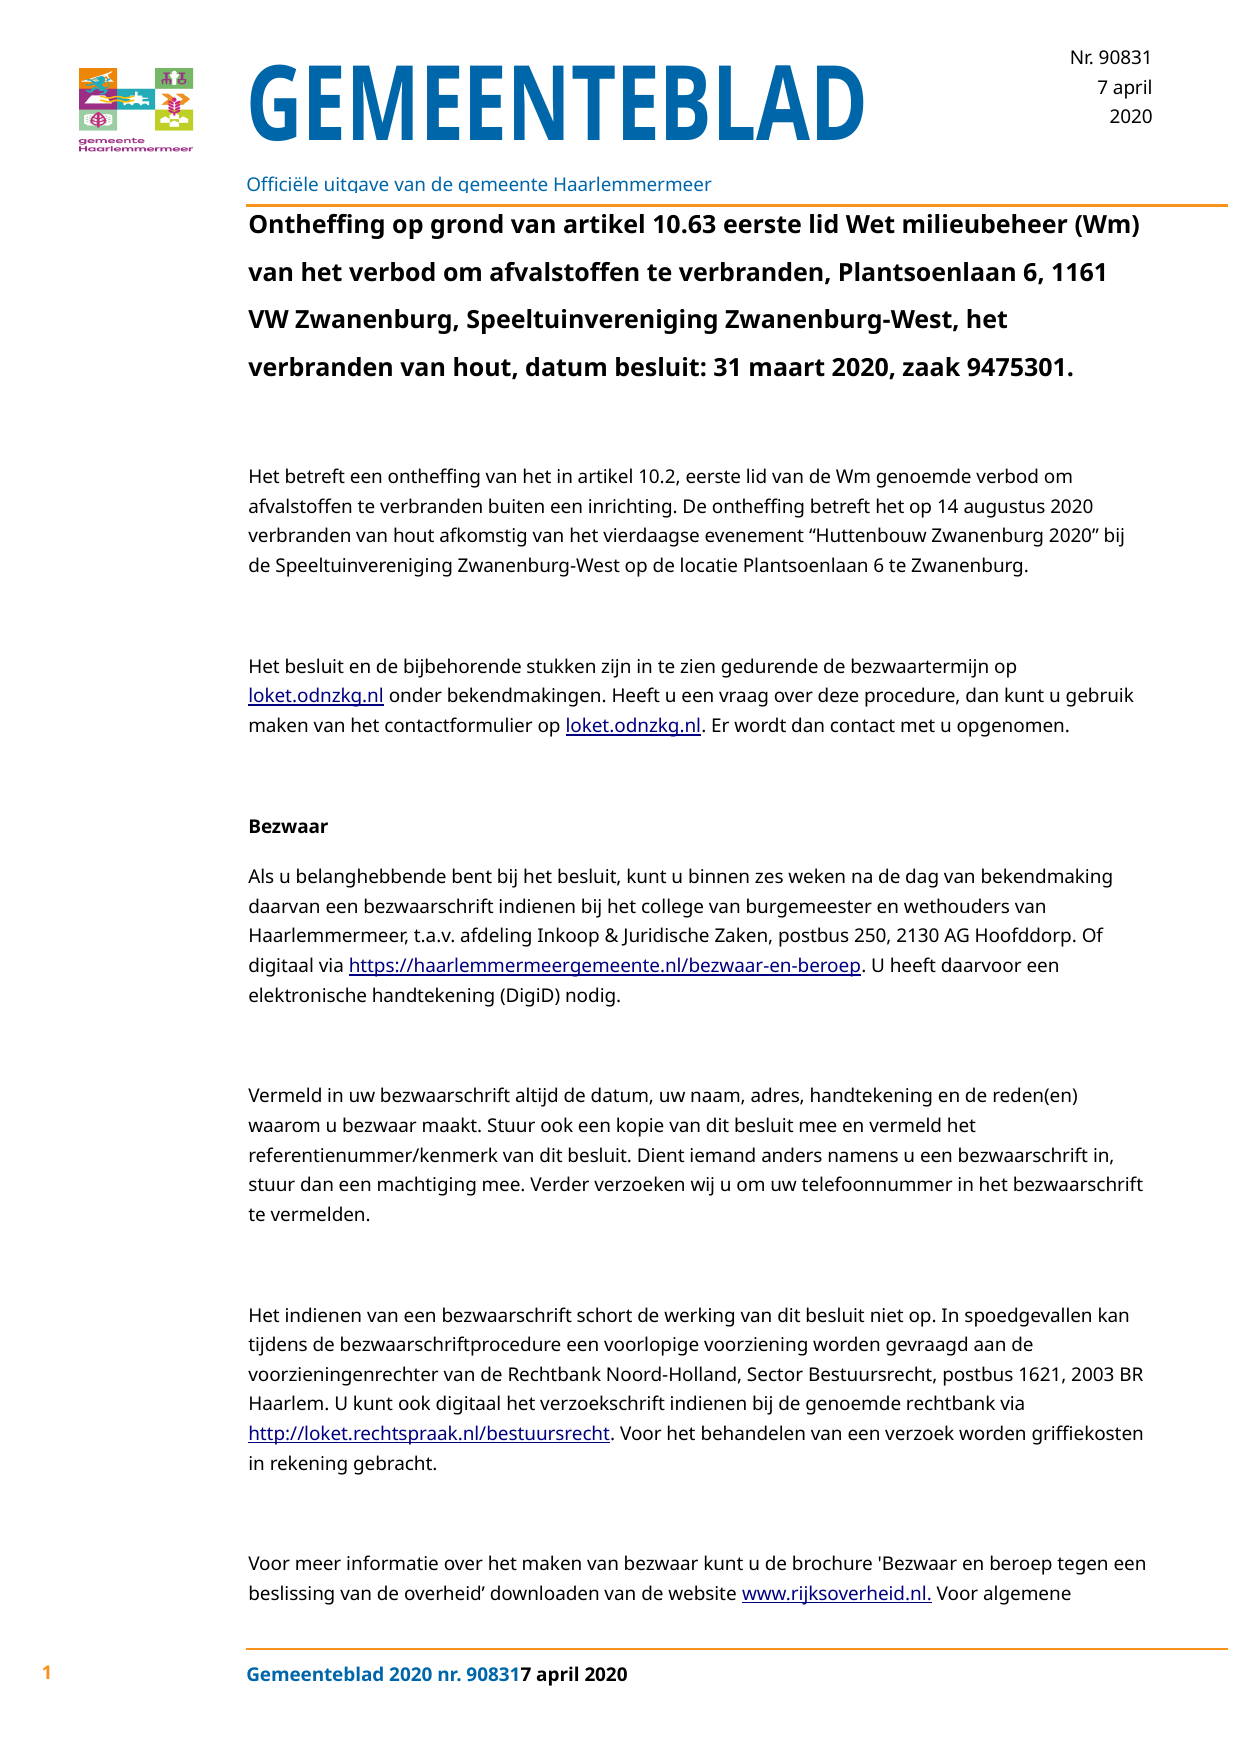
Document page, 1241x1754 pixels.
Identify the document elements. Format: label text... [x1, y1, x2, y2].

text Het betreft een ontheffing van het in artikel 10.2, eerste lid van de Wm genoemde verbod om afvalstoffen te verbranden buiten een inrichting. De ontheffing betreft het op 14 augustus 2020 verbranden van hout afkomstig van het vierdaagse evenement “Huttenbouw Zwanenburg 2020” bij de Speeltuinvereniging Zwanenburg-West op de locatie Plantsoenlaan 6 te Zwanenburg. [248, 463, 1152, 578]
text Het indienen van een bezwaarschrift schort de werking van dit besluit niet op. In spoedgevallen kan tijdens de bezwaarschriftprocedure een voorlopige voorziening worden gevraagd aan de voorzieningenrechter van de Rechtbank Noord-Holland, Sector Bestuursrecht, postbus 1621, 2003 BR Haarlem. U kunt ook digitaal het verzoekschrift indienen bij de genoemde rechtbank via http://loket.rechtspraak.nl/bestuursrecht. Voor het behandelen van een verzoek worden griffiekosten in rekening gebracht. [248, 1302, 1152, 1476]
text Bezwaar [248, 813, 1152, 839]
text Het besluit en de bijbehorende stukken zijn in te zien gedurende de bezwaartermijn op loket.odnzkg.nl onder bekendmakingen. Heeft u een vraag over deze procedure, dan kunt u gebruik maken van het contactformulier op loket.odnzkg.nl. Er wordt dan contact met u opgenomen. [248, 653, 1152, 738]
picture [41, 47, 231, 172]
text Ontheffing op grond van artikel 10.63 eerste lid Wet milieubeheer (Wm) van het verbod om afvalstoffen te verbranden, Plantsoenlaan 6, 1161 VW Zwanenburg, Speeltuinvereniging Zwanenburg-West, het verbranden van hout, datum besluit: 31 maart 2020, zaak 9475301. [248, 207, 1152, 384]
text Als u belanghebbende bent bij het besluit, kunt u binnen zes weken na de dag van bekendmaking daarvan een bezwaarschrift indienen bij het college van burgemeester en wethouders van Haarlemmermeer, t.a.v. afdeling Inkoop & Juridische Zaken, postbus 250, 2130 AG Hoofddorp. Of digitaal via https://haarlemmermeergemeente.nl/bezwaar-en-beroep. U heeft daarvoor een elektronische handtekening (DigiD) nodig. [248, 863, 1152, 1008]
text Voor meer informatie over het maken van bezwaar kunt u de brochure 'Bezwaar en beroep tegen een beslissing van de overheid’ downloaden van de website www.rijksoverheid.nl. Voor algemene [248, 1551, 1152, 1606]
text Vermeld in uw bezwaarschrift altijd de datum, uw naam, adres, handtekening en de reden(en) waarom u bezwaar maakt. Stuur ook een kopie van dit besluit mee en vermeld het referentienummer/kenmerk van dit besluit. Dient iemand anders namens u een bezwaarschrift in, stuur dan een machtiging mee. Verder verzoeken wij u om uw telefoonnummer in het bezwaarschrift te vermelden. [248, 1083, 1152, 1227]
